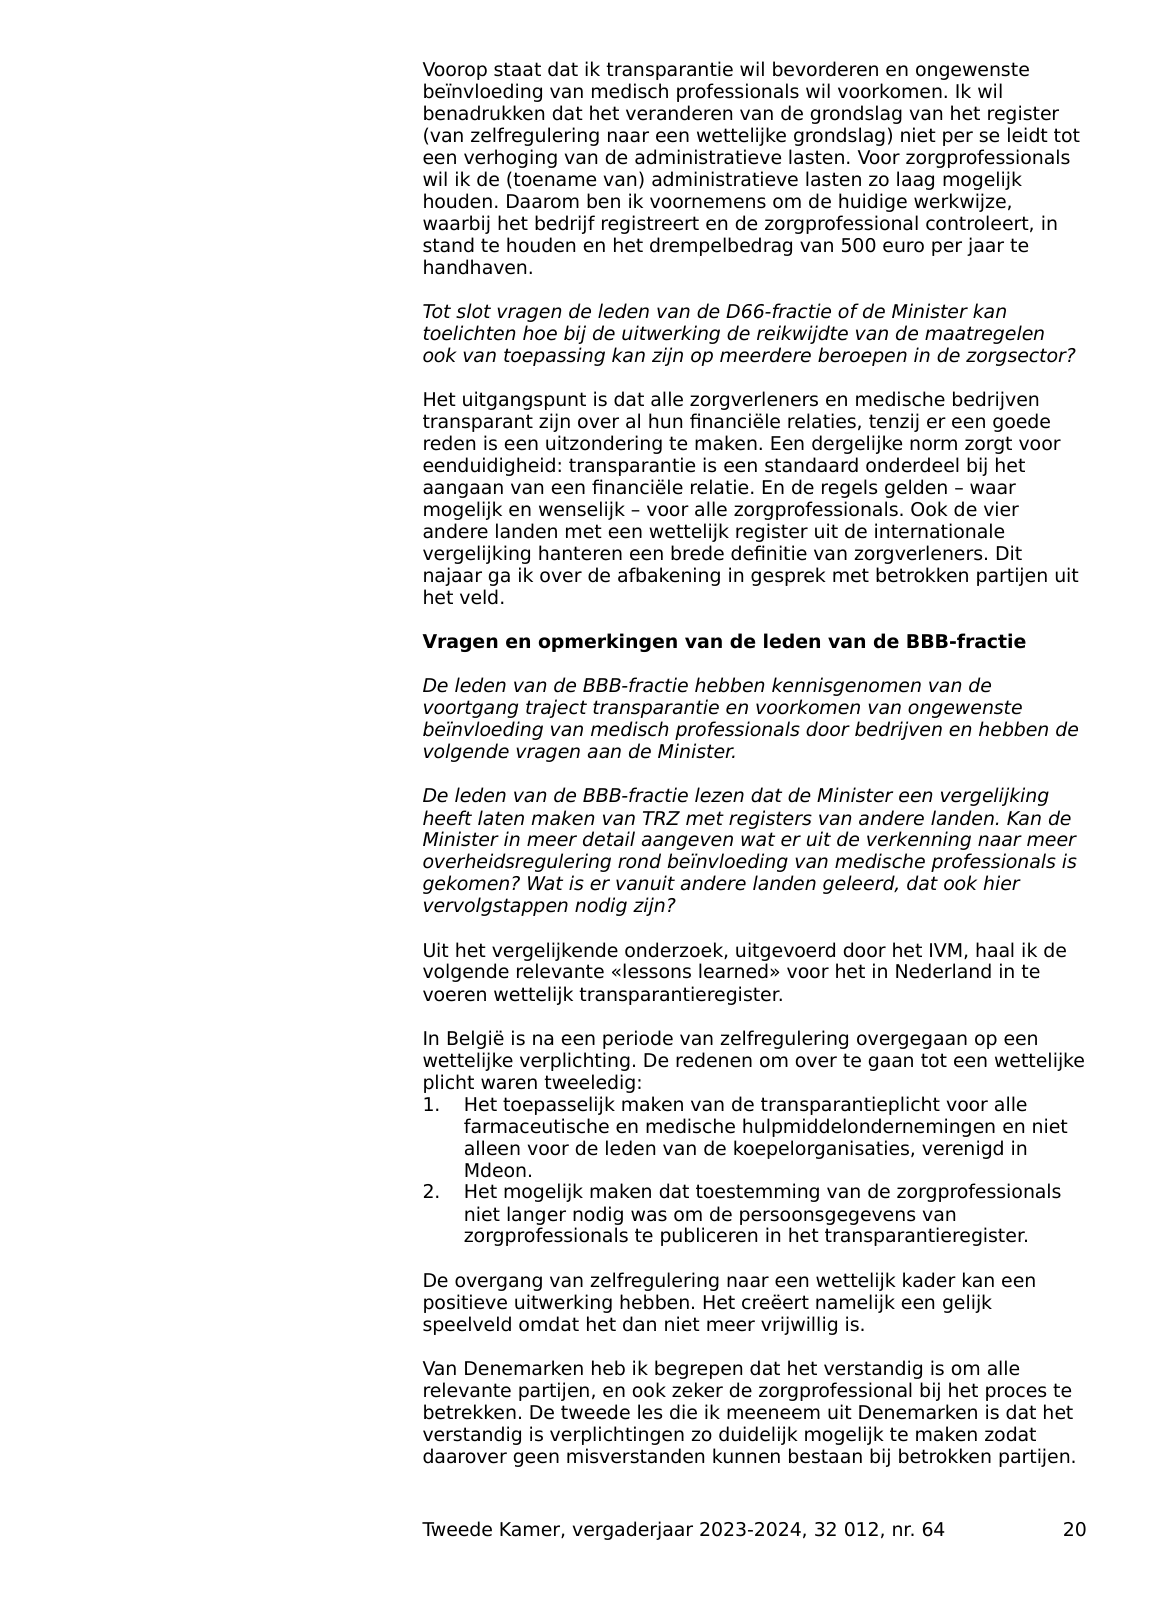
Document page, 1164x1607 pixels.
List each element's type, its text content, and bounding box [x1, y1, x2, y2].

text Het uitgangspunt is dat alle zorgverleners en medische bedrijven transparant zijn over al hun financiële relaties, tenzij er een goede reden is een uitzondering te maken. Een dergelijke norm zorgt voor eenduidigheid: transparantie is een standaard onderdeel bij het aangaan van een financiële relatie. En de regels gelden – waar mogelijk en wenselijk – voor alle zorgprofessionals. Ook de vier andere landen met een wettelijk register uit de internationale vergelijking hanteren een brede definitie van zorgverleners. Dit najaar ga ik over de afbakening in gesprek met betrokken partijen uit het veld. [422, 389, 1087, 609]
text De leden van de BBB-fractie lezen dat de Minister een vergelijking heeft laten maken van TRZ met registers van andere landen. Kan de Minister in meer detail aangeven wat er uit de verkenning naar meer overheidsregulering rond beïnvloeding van medische professionals is gekomen? Wat is er vanuit andere landen geleerd, dat ook hier vervolgstappen nodig zijn? [422, 785, 1087, 917]
text Tot slot vragen de leden van de D66-fractie of de Minister kan toelichten hoe bij de uitwerking de reikwijdte van de maatregelen ook van toepassing kan zijn op meerdere beroepen in de zorgsector? [422, 301, 1087, 367]
subtitle Vragen en opmerkingen van de leden van de BBB-fractie [422, 631, 1087, 653]
text 1. Het toepasselijk maken van de transparantieplicht voor alle farmaceutische en medische hulpmiddelondernemingen en niet alleen voor de leden van de koepelorganisaties, verenigd in Mdeon. [422, 1093, 1087, 1181]
text Voorop staat dat ik transparantie wil bevorderen en ongewenste beïnvloeding van medisch professionals wil voorkomen. Ik wil benadrukken dat het veranderen van de grondslag van het register (van zelfregulering naar een wettelijke grondslag) niet per se leidt tot een verhoging van de administratieve lasten. Voor zorgprofessionals wil ik de (toename van) administratieve lasten zo laag mogelijk houden. Daarom ben ik voornemens om de huidige werkwijze, waarbij het bedrijf registreert en de zorgprofessional controleert, in stand te houden en het drempelbedrag van 500 euro per jaar te handhaven. [422, 59, 1087, 279]
text In België is na een periode van zelfregulering overgegaan op een wettelijke verplichting. De redenen om over te gaan tot een wettelijke plicht waren tweeledig: [422, 1028, 1087, 1093]
text Van Denemarken heb ik begrepen dat het verstandig is om alle relevante partijen, en ook zeker de zorgprofessional bij het proces te betrekken. De tweede les die ik meeneem uit Denemarken is dat het verstandig is verplichtingen zo duidelijk mogelijk te maken zodat daarover geen misverstanden kunnen bestaan bij betrokken partijen. [422, 1358, 1087, 1468]
text De leden van de BBB-fractie hebben kennisgenomen van de voortgang traject transparantie en voorkomen van ongewenste beïnvloeding van medisch professionals door bedrijven en hebben de volgende vragen aan de Minister. [422, 675, 1087, 763]
text De overgang van zelfregulering naar een wettelijk kader kan een positieve uitwerking hebben. Het creëert namelijk een gelijk speelveld omdat het dan niet meer vrijwillig is. [422, 1269, 1087, 1336]
text Uit het vergelijkende onderzoek, uitgevoerd door het IVM, haal ik de volgende relevante «lessons learned» voor het in Nederland in te voeren wettelijk transparantieregister. [422, 939, 1087, 1005]
text 2. Het mogelijk maken dat toestemming van de zorgprofessionals niet langer nodig was om de persoonsgegevens van zorgprofessionals te publiceren in het transparantieregister. [422, 1181, 1087, 1247]
